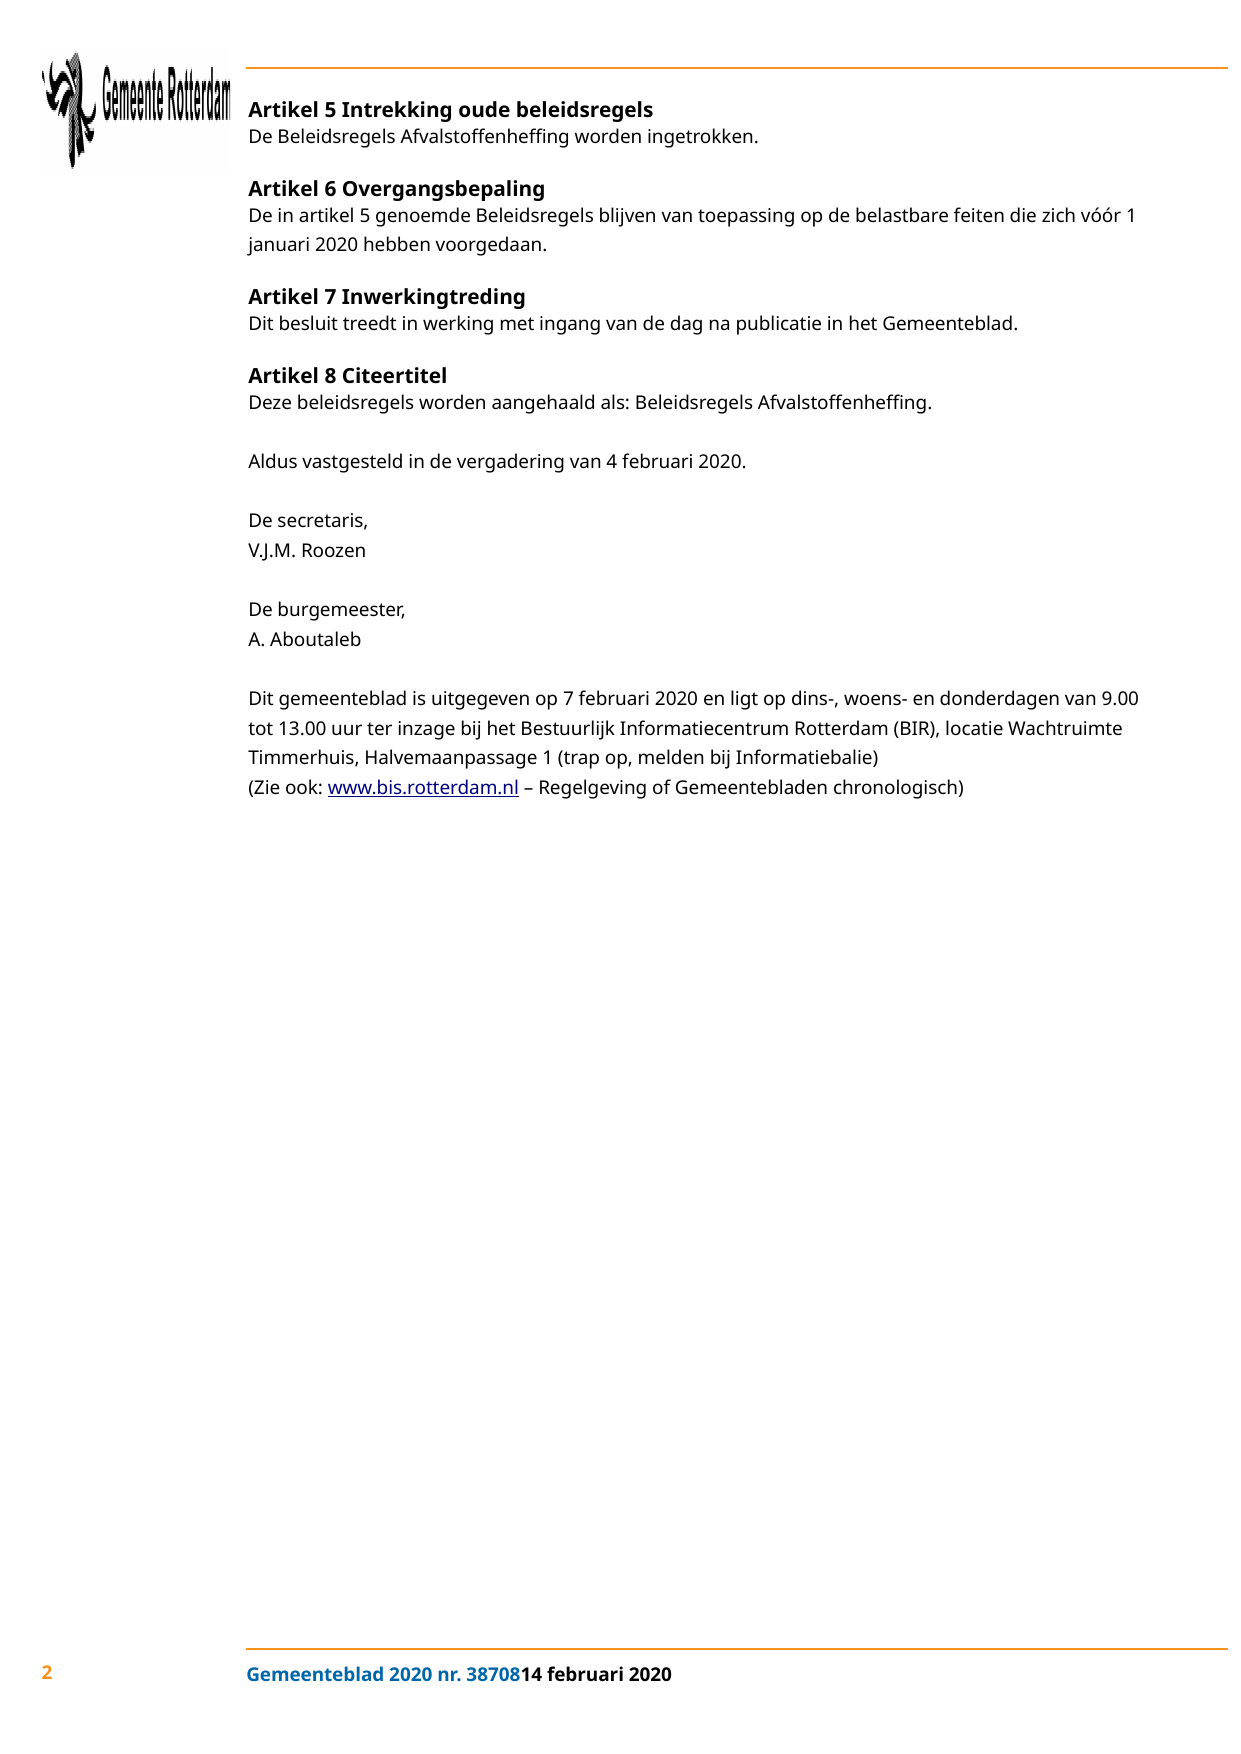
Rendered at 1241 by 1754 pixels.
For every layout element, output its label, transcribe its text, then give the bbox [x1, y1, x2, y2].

text Artikel 5 Intrekking oude beleidsregels [248, 95, 1152, 123]
picture [41, 47, 231, 172]
text Dit gemeenteblad is uitgegeven op 7 februari 2020 en ligt op dins-, woens- en donderdagen van 9.00 tot 13.00 uur ter inzage bij het Bestuurlijk Informatiecentrum Rotterdam (BIR), locatie Wachtruimte Timmerhuis, Halvemaanpassage 1 (trap op, melden bij Informatiebalie) [248, 685, 1152, 770]
text De secretaris, [248, 508, 1152, 533]
text V.J.M. Roozen [248, 537, 1152, 563]
text Artikel 7 Inwerkingtreding [248, 282, 1152, 311]
text Dit besluit treedt in werking met ingang van de dag na publicatie in het Gemeenteblad. [248, 311, 1152, 336]
text A. Aboutaleb [248, 626, 1152, 652]
text Aldus vastgesteld in de vergadering van 4 februari 2020. [248, 448, 1152, 474]
text De Beleidsregels Afvalstoffenheffing worden ingetrokken. [248, 123, 1152, 149]
text (Zie ook: www.bis.rotterdam.nl – Regelgeving of Gemeentebladen chronologisch) [248, 774, 1152, 800]
text Artikel 8 Citeertitel [248, 361, 1152, 389]
text Artikel 6 Overgangsbepaling [248, 174, 1152, 202]
text De in artikel 5 genoemde Beleidsregels blijven van toepassing op de belastbare feiten die zich vóór 1 januari 2020 hebben voorgedaan. [248, 202, 1152, 257]
text Deze beleidsregels worden aangehaald als: Beleidsregels Afvalstoffenheffing. [248, 389, 1152, 415]
text De burgemeester, [248, 596, 1152, 622]
